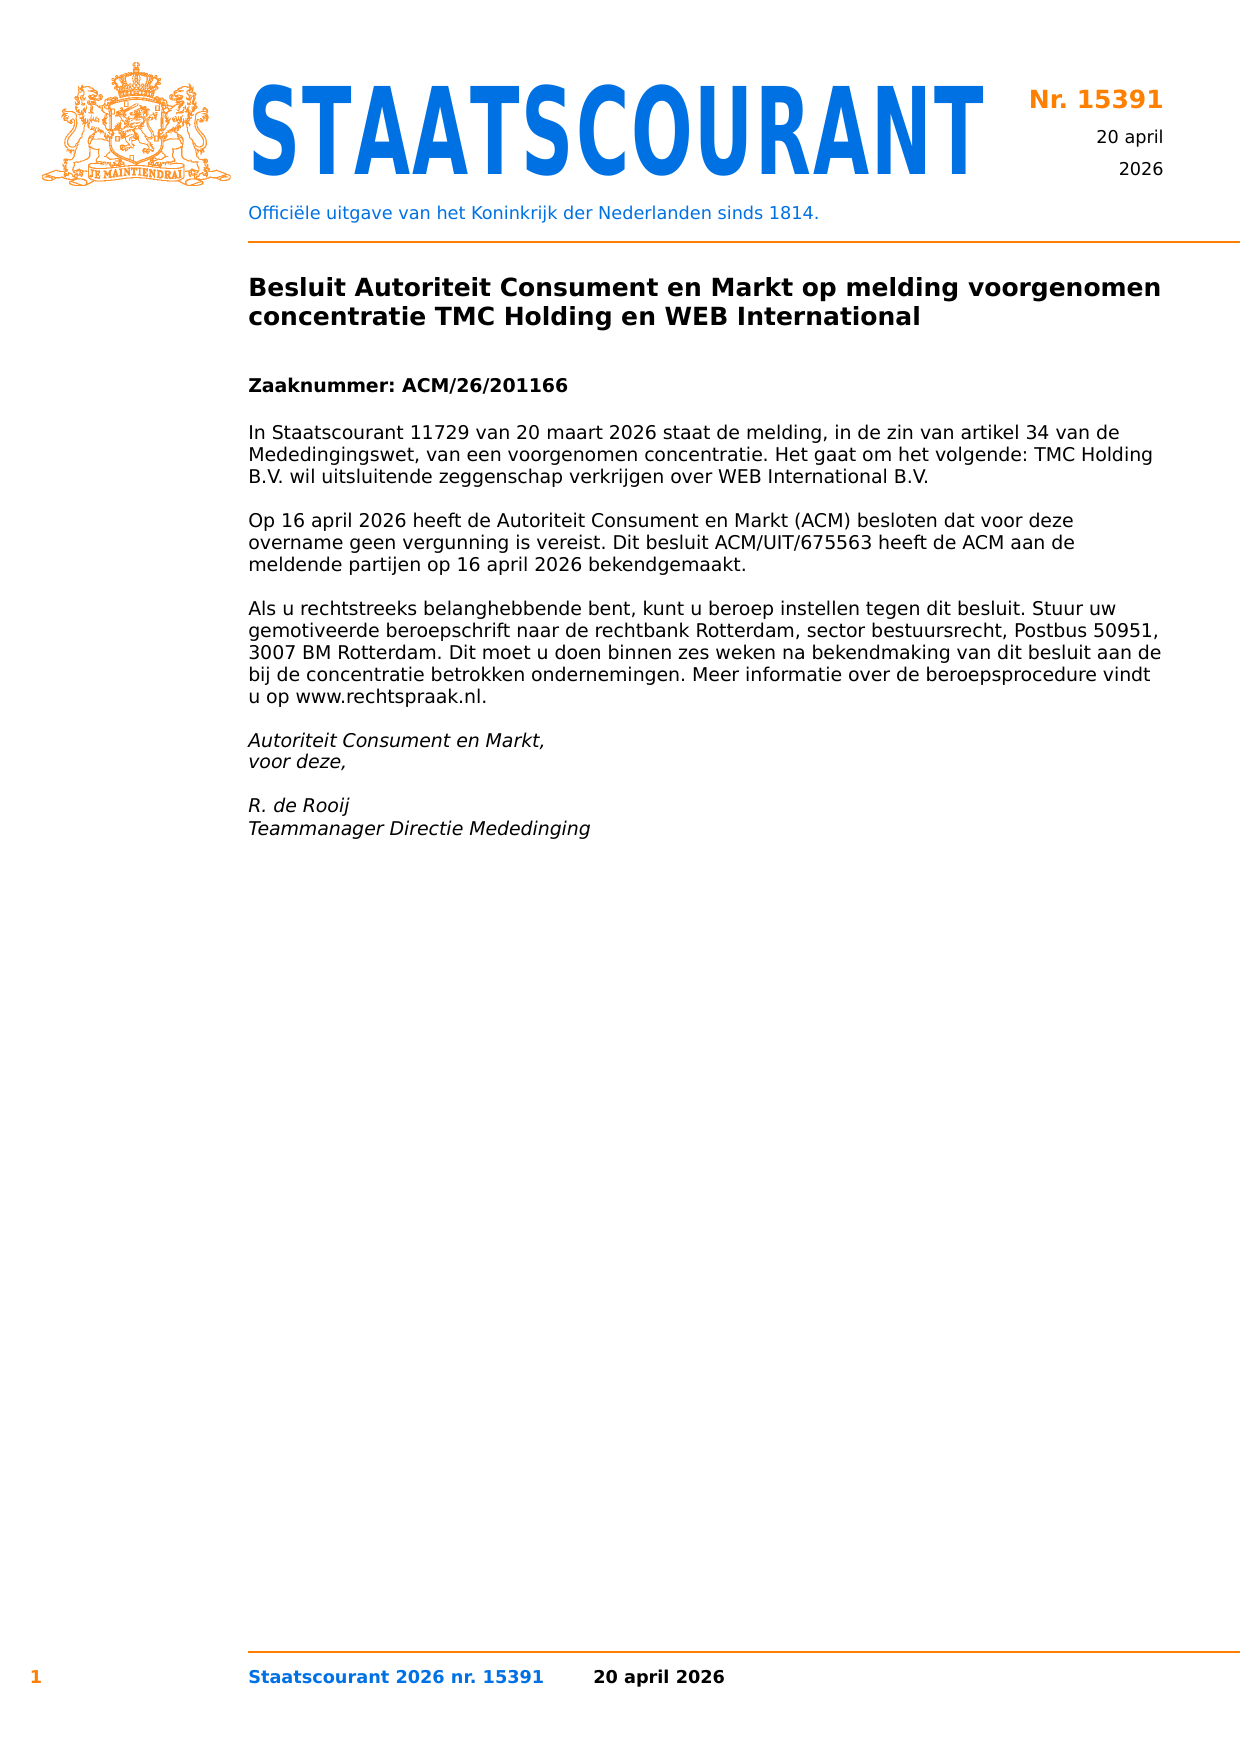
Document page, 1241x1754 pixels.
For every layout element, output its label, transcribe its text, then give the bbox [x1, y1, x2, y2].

subtitle Besluit Autoriteit Consument en Markt op melding voorgenomen concentratie TMC Holding en WEB International [248, 273, 1163, 331]
subtitle Zaaknummer: ACM/26/201166 [248, 375, 1163, 397]
table_cell 2026 [998, 153, 1240, 203]
text Als u rechtstreeks belanghebbende bent, kunt u beroep instellen tegen dit besluit. Stuur uw gemotiveerde beroepschrift naar de rechtbank Rotterdam, sector bestuursrecht, Postbus 50951, 3007 BM Rotterdam. Dit moet u doen binnen zes weken na bekendmaking van dit besluit aan de bij de concentratie betrokken ondernemingen. Meer informatie over de beroepsprocedure vindt u op www.rechtspraak.nl. [248, 598, 1163, 708]
table_header Nr. 15391 [998, 62, 1240, 121]
table_header STAATSCOURANT [248, 62, 998, 203]
table_cell Officiële uitgave van het Koninkrijk der Nederlanden sinds 1814. [248, 203, 1240, 241]
text Op 16 april 2026 heeft de Autoriteit Consument en Markt (ACM) besloten dat voor deze overname geen vergunning is vereist. Dit besluit ACM/UIT/675563 heeft de ACM aan de meldende partijen op 16 april 2026 bekendgemaakt. [248, 510, 1163, 576]
text In Staatscourant 11729 van 20 maart 2026 staat de melding, in de zin van artikel 34 van de Mededingingswet, van een voorgenomen concentratie. Het gaat om het volgende: TMC Holding B.V. wil uitsluitende zeggenschap verkrijgen over WEB International B.V. [248, 422, 1163, 488]
table_header [25, 62, 248, 241]
picture [41, 62, 231, 186]
text Autoriteit Consument en Markt, voor deze, R. de Rooij Teammanager Directie Mededinging [248, 729, 1163, 839]
table_cell 20 april [998, 121, 1240, 153]
